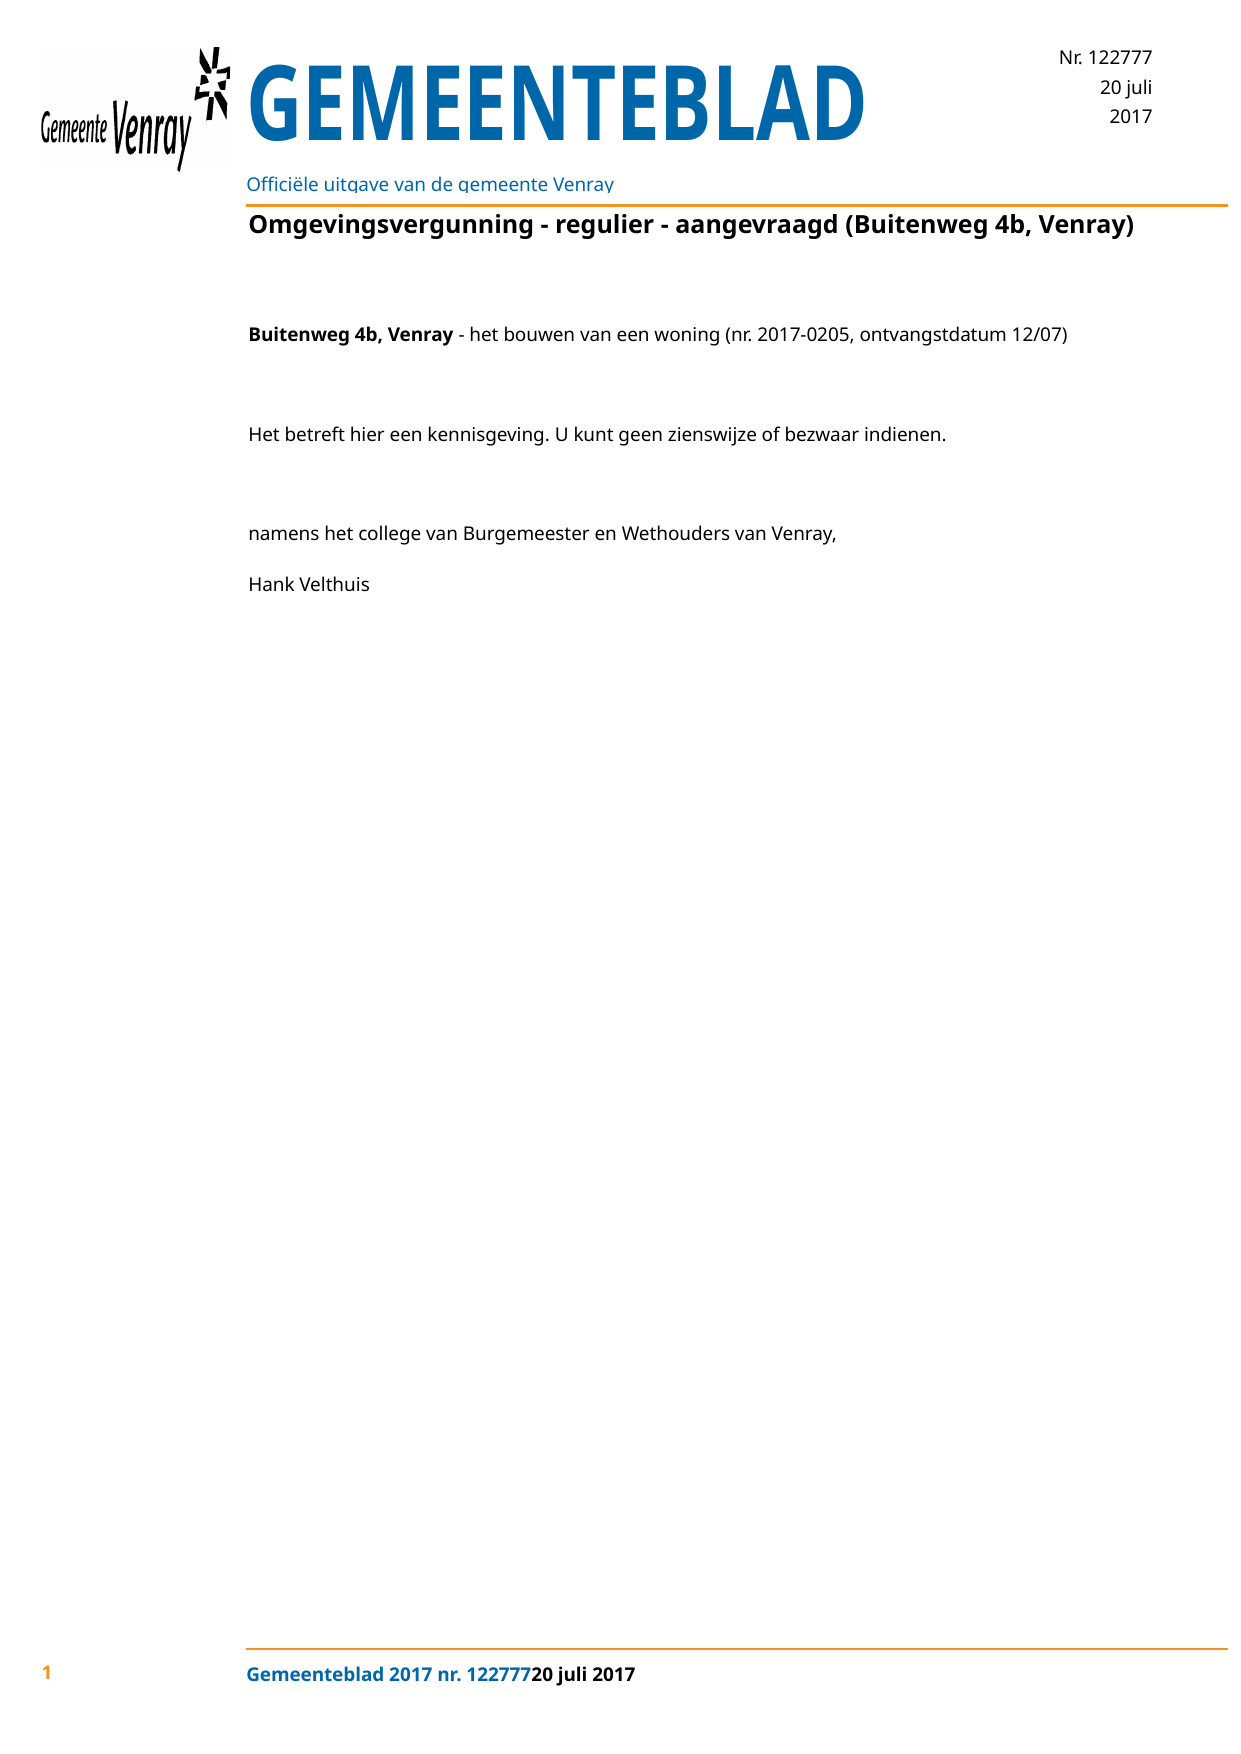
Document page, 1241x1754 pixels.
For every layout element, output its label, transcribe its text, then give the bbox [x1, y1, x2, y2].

text Hank Velthuis [248, 571, 1152, 597]
text Het betreft hier een kennisgeving. U kunt geen zienswijze of bezwaar indienen. [248, 422, 1152, 447]
text Omgevingsvergunning - regulier - aangevraagd (Buitenweg 4b, Venray) [248, 207, 1152, 241]
text Buitenweg 4b, Venray - het bouwen van een woning (nr. 2017-0205, ontvangstdatum 12/07) [248, 321, 1152, 346]
text namens het college van Burgemeester en Wethouders van Venray, [248, 520, 1152, 546]
picture [41, 47, 231, 172]
